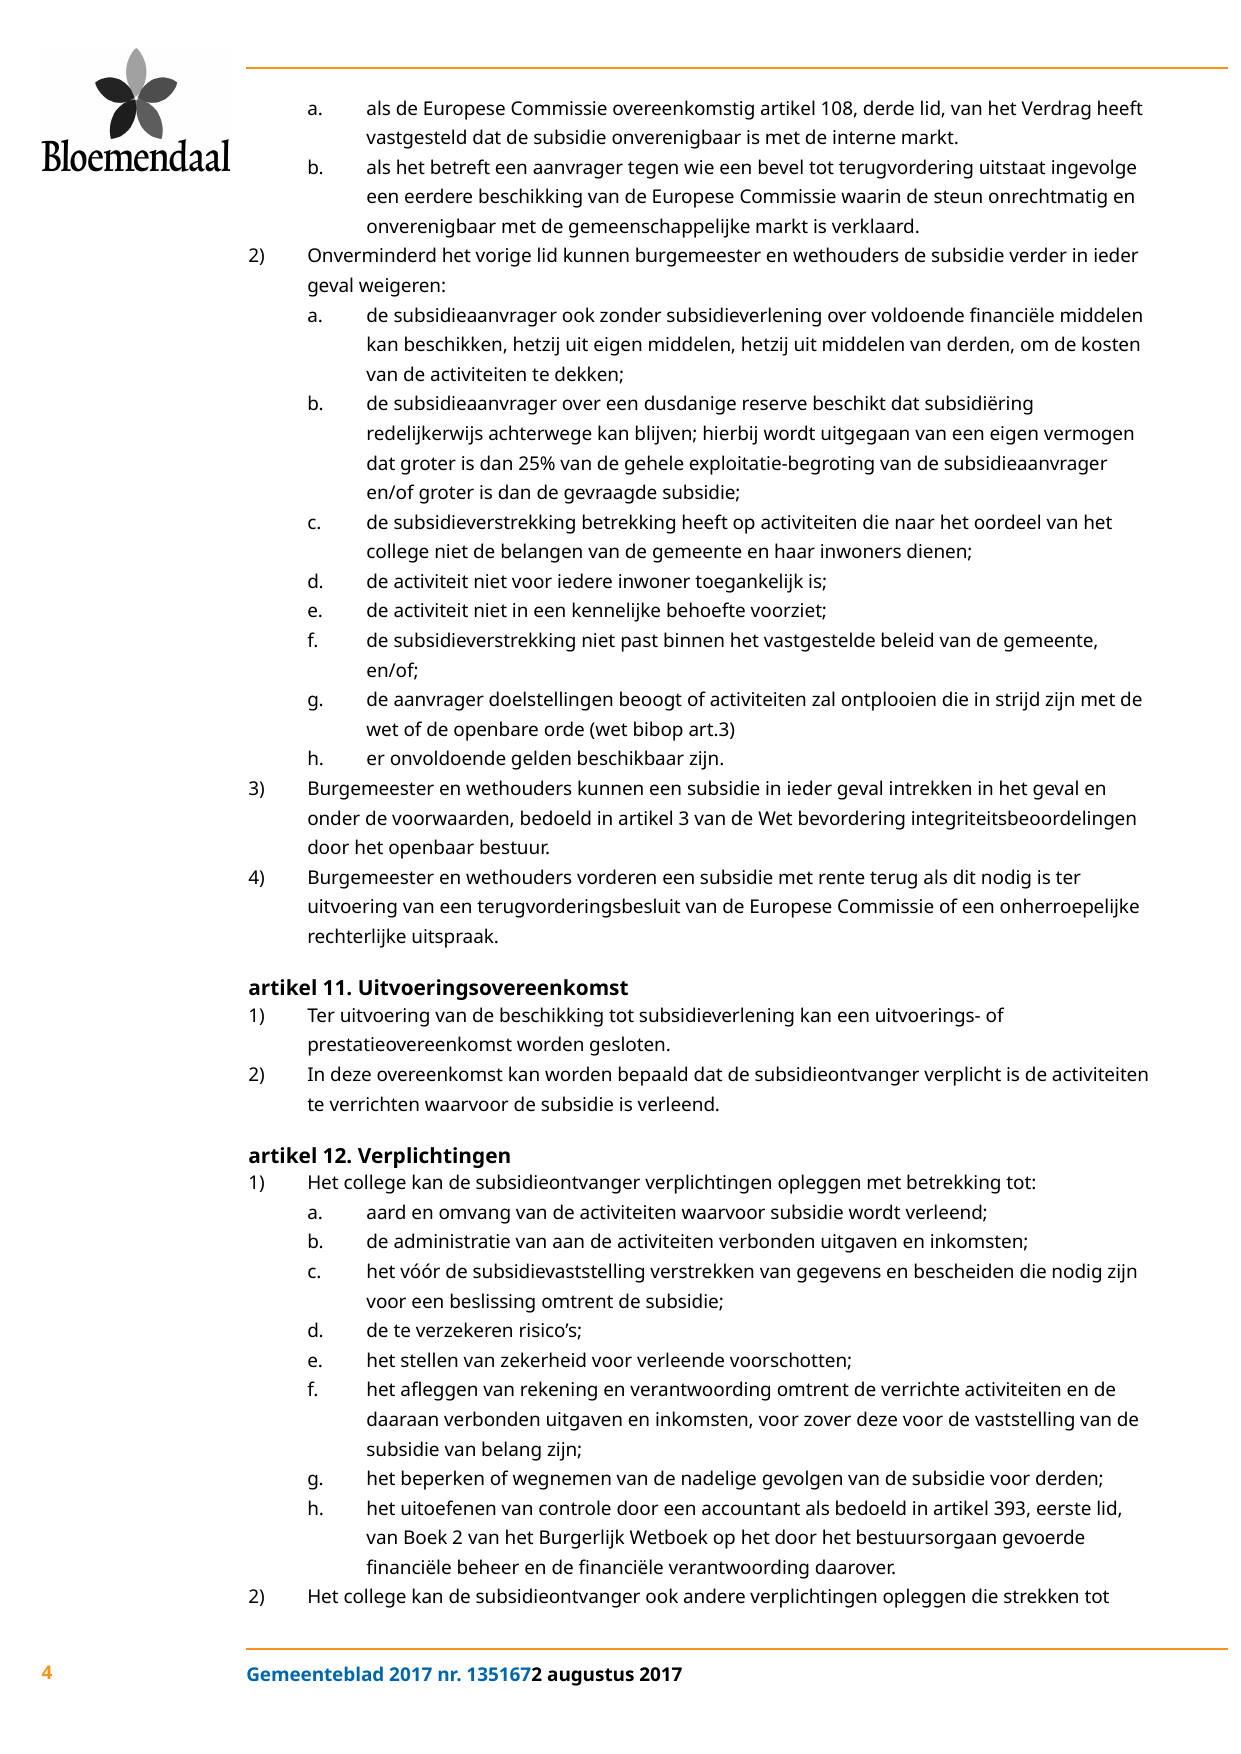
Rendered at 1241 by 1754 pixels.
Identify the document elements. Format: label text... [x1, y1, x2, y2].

list de te verzekeren risico’s; [307, 1317, 1152, 1343]
list de subsidieverstrekking betrekking heeft op activiteiten die naar het oordeel van het college niet de belangen van de gemeente en haar inwoners dienen; [307, 509, 1152, 564]
list In deze overeenkomst kan worden bepaald dat de subsidieontvanger verplicht is de activiteiten te verrichten waarvoor de subsidie is verleend. [248, 1061, 1152, 1116]
list Onverminderd het vorige lid kunnen burgemeester en wethouders de subsidie verder in ieder geval weigeren: [248, 243, 1152, 298]
text artikel 12. Verplichtingen [248, 1141, 1152, 1169]
list als het betreft een aanvrager tegen wie een bevel tot terugvordering uitstaat ingevolge een eerdere beschikking van de Europese Commissie waarin de steun onrechtmatig en onverenigbaar met de gemeenschappelijke markt is verklaard. [307, 154, 1152, 239]
list de activiteit niet in een kennelijke behoefte voorziet; [307, 598, 1152, 623]
list de administratie van aan de activiteiten verbonden uitgaven en inkomsten; [307, 1229, 1152, 1254]
list het vóór de subsidievaststelling verstrekken van gegevens en bescheiden die nodig zijn voor een beslissing omtrent de subsidie; [307, 1258, 1152, 1314]
list het afleggen van rekening en verantwoording omtrent de verrichte activiteiten en de daaraan verbonden uitgaven en inkomsten, voor zover deze voor de vaststelling van de subsidie van belang zijn; [307, 1377, 1152, 1462]
list de subsidieaanvrager over een dusdanige reserve beschikt dat subsidiëring redelijkerwijs achterwege kan blijven; hierbij wordt uitgegaan van een eigen vermogen dat groter is dan 25% van de gehele exploitatie-begroting van de subsidieaanvrager en/of groter is dan de gevraagde subsidie; [307, 391, 1152, 505]
list als de Europese Commissie overeenkomstig artikel 108, derde lid, van het Verdrag heeft vastgesteld dat de subsidie onverenigbaar is met de interne markt. [307, 95, 1152, 150]
list Het college kan de subsidieontvanger ook andere verplichtingen opleggen die strekken tot [248, 1584, 1152, 1609]
list er onvoldoende gelden beschikbaar zijn. [307, 746, 1152, 771]
list Het college kan de subsidieontvanger verplichtingen opleggen met betrekking tot: [248, 1169, 1152, 1195]
list aard en omvang van de activiteiten waarvoor subsidie wordt verleend; [307, 1199, 1152, 1225]
list het beperken of wegnemen van de nadelige gevolgen van de subsidie voor derden; [307, 1465, 1152, 1491]
list de activiteit niet voor iedere inwoner toegankelijk is; [307, 568, 1152, 594]
list Burgemeester en wethouders vorderen een subsidie met rente terug als dit nodig is ter uitvoering van een terugvorderingsbesluit van de Europese Commissie of een onherroepelijke rechterlijke uitspraak. [248, 864, 1152, 949]
list Ter uitvoering van de beschikking tot subsidieverlening kan een uitvoerings- of prestatieovereenkomst worden gesloten. [248, 1002, 1152, 1057]
list het stellen van zekerheid voor verleende voorschotten; [307, 1347, 1152, 1373]
list de subsidieverstrekking niet past binnen het vastgestelde beleid van de gemeente, en/of; [307, 627, 1152, 683]
list Burgemeester en wethouders kunnen een subsidie in ieder geval intrekken in het geval en onder de voorwaarden, bedoeld in artikel 3 van de Wet bevordering integriteitsbeoordelingen door het openbaar bestuur. [248, 775, 1152, 860]
list het uitoefenen van controle door een accountant als bedoeld in artikel 393, eerste lid, van Boek 2 van het Burgerlijk Wetboek op het door het bestuursorgaan gevoerde financiële beheer en de financiële verantwoording daarover. [307, 1495, 1152, 1580]
list de aanvrager doelstellingen beoogt of activiteiten zal ontplooien die in strijd zijn met de wet of de openbare orde (wet bibop art.3) [307, 686, 1152, 742]
list de subsidieaanvrager ook zonder subsidieverlening over voldoende financiële middelen kan beschikken, hetzij uit eigen middelen, hetzij uit middelen van derden, om de kosten van de activiteiten te dekken; [307, 302, 1152, 387]
text artikel 11. Uitvoeringsovereenkomst [248, 973, 1152, 1002]
picture [41, 47, 231, 172]
